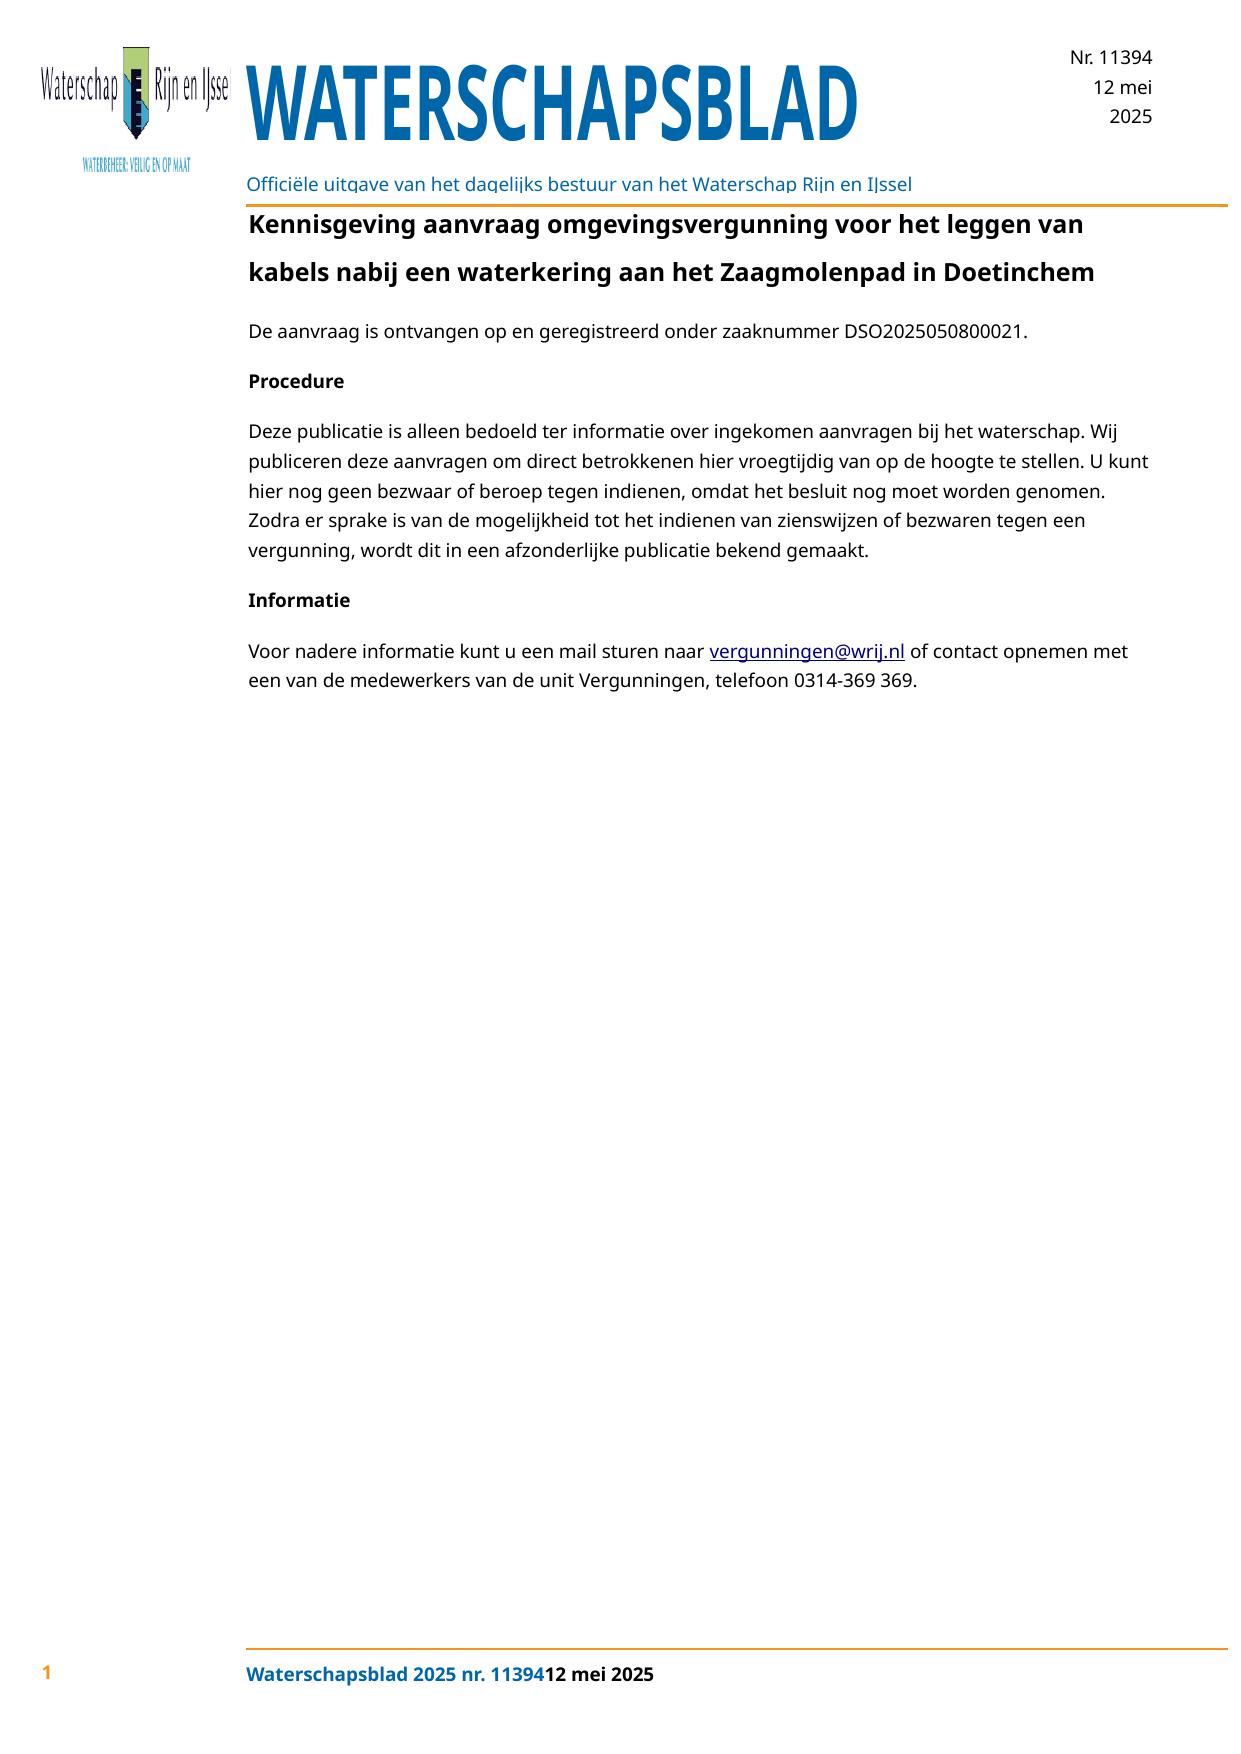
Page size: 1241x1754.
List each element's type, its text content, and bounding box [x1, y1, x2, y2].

picture [41, 47, 231, 172]
text Deze publicatie is alleen bedoeld ter informatie over ingekomen aanvragen bij het waterschap. Wij publiceren deze aanvragen om direct betrokkenen hier vroegtijdig van op de hoogte te stellen. U kunt hier nog geen bezwaar of beroep tegen indienen, omdat het besluit nog moet worden genomen. Zodra er sprake is van de mogelijkheid tot het indienen van zienswijzen of bezwaren tegen een vergunning, wordt dit in een afzonderlijke publicatie bekend gemaakt. [248, 419, 1152, 563]
text Informatie [248, 587, 1152, 613]
text Procedure [248, 368, 1152, 394]
text De aanvraag is ontvangen op en geregistreerd onder zaaknummer DSO2025050800021. [248, 318, 1152, 344]
text Kennisgeving aanvraag omgevingsvergunning voor het leggen van kabels nabij een waterkering aan het Zaagmolenpad in Doetinchem [248, 207, 1152, 288]
text Voor nadere informatie kunt u een mail sturen naar vergunningen@wrij.nl of contact opnemen met een van de medewerkers van de unit Vergunningen, telefoon 0314-369 369. [248, 638, 1152, 693]
